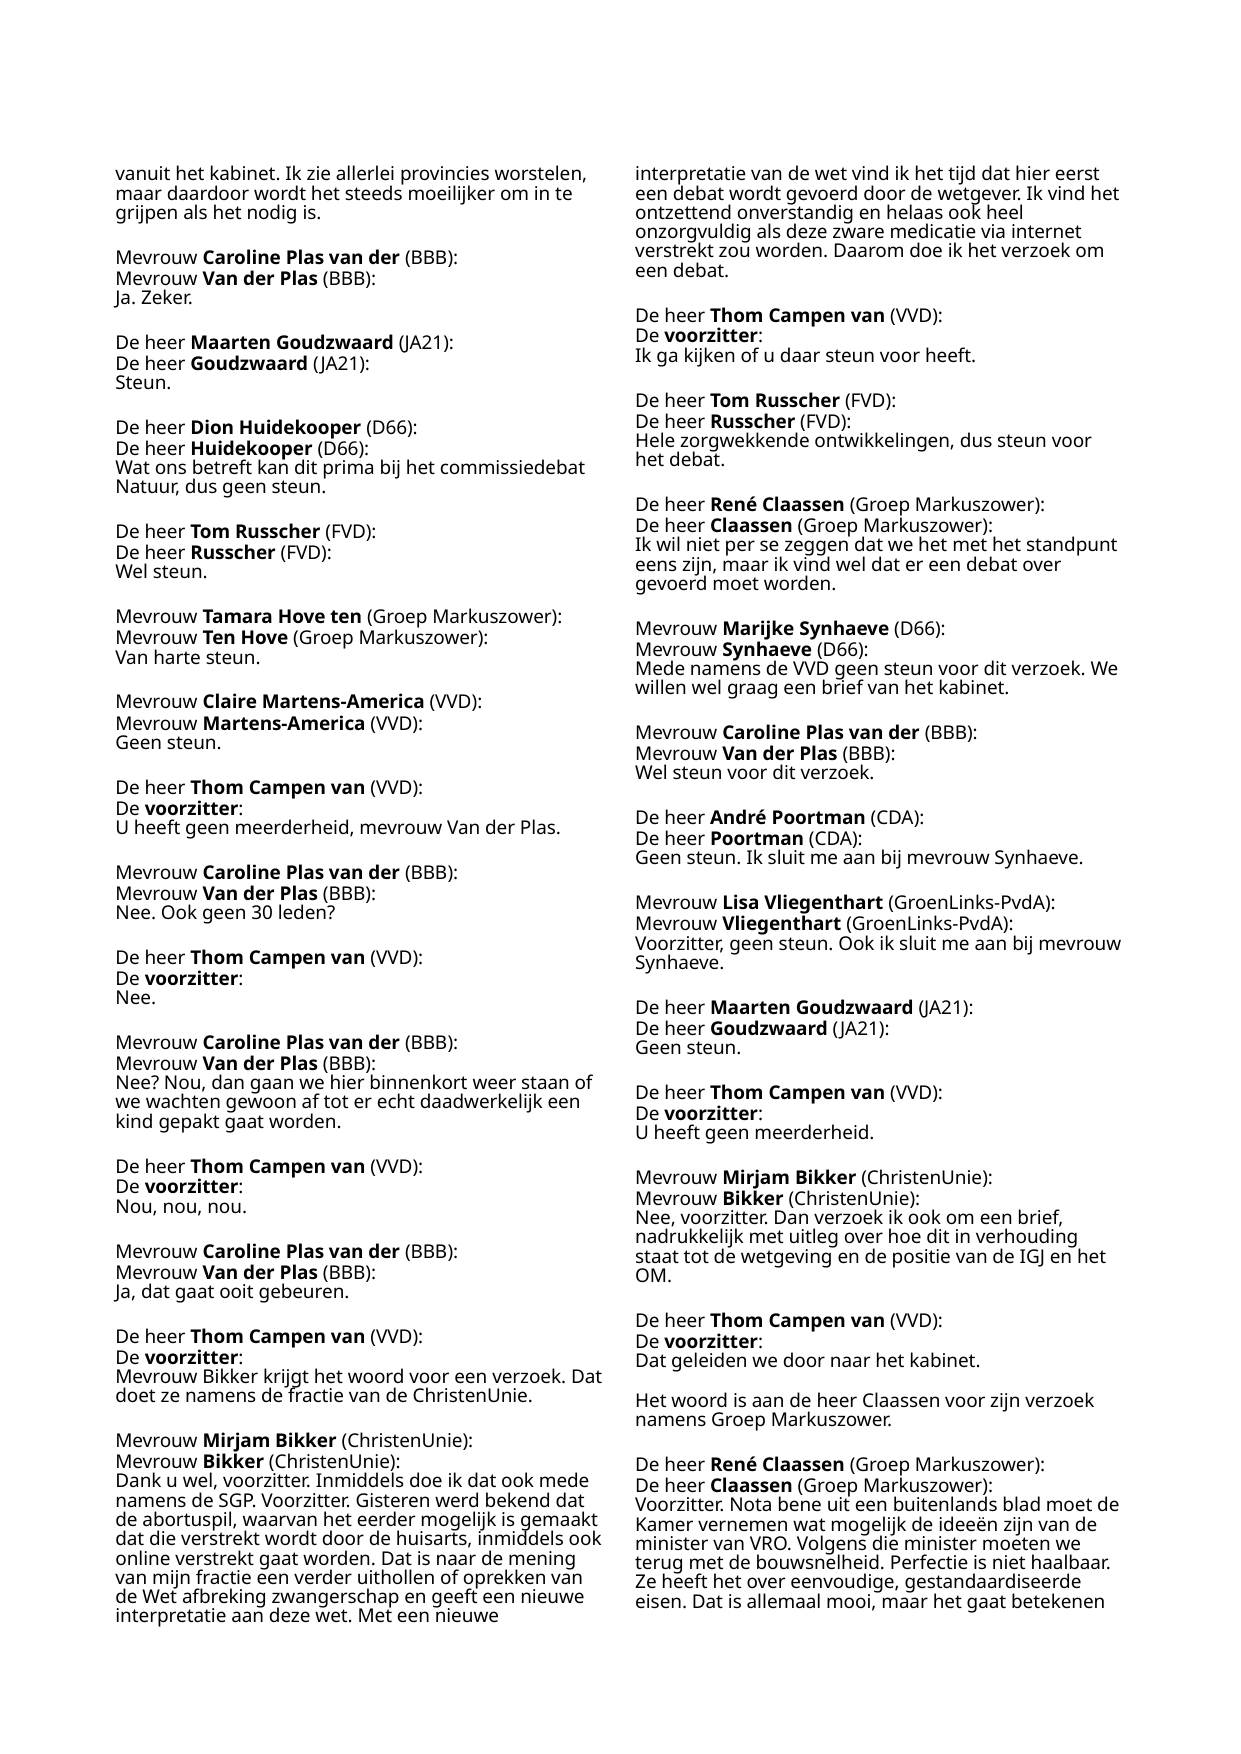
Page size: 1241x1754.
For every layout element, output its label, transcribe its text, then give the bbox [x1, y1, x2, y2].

text Voorzitter, geen steun. Ook ik sluit me aan bij mevrouw Synhaeve. [635, 934, 1125, 973]
text Mevrouw Caroline Plas van der (BBB): [115, 1238, 605, 1264]
text vanuit het kabinet. Ik zie allerlei provincies worstelen, maar daardoor wordt het steeds moeilijker om in te grijpen als het nodig is. [115, 165, 605, 223]
text De voorzitter: [115, 799, 605, 819]
text Mevrouw Van der Plas (BBB): [115, 270, 605, 289]
text Mevrouw Bikker (ChristenUnie): [635, 1190, 1125, 1209]
text De heer Claassen (Groep Markuszower): [635, 1477, 1125, 1496]
text Steun. [115, 374, 605, 393]
text De heer Tom Russcher (FVD): [115, 518, 605, 544]
text Nou, nou, nou. [115, 1198, 605, 1217]
text Mevrouw Martens-America (VVD): [115, 714, 605, 734]
text Ik wil niet per se zeggen dat we het met het standpunt eens zijn, maar ik vind wel dat er een debat over gevoerd moet worden. [635, 536, 1125, 594]
text Ik ga kijken of u daar steun voor heeft. [635, 347, 1125, 366]
text De heer Huidekooper (D66): [115, 440, 605, 459]
text De voorzitter: [115, 1178, 605, 1198]
text Mevrouw Van der Plas (BBB): [115, 1055, 605, 1074]
text De heer René Claassen (Groep Markuszower): [635, 491, 1125, 517]
text Mevrouw Bikker (ChristenUnie): [115, 1453, 605, 1472]
text Mevrouw Caroline Plas van der (BBB): [115, 244, 605, 270]
text Mevrouw Caroline Plas van der (BBB): [115, 859, 605, 885]
text Nee, voorzitter. Dan verzoek ik ook om een brief, nadrukkelijk met uitleg over hoe dit in verhouding staat tot de wetgeving en de positie van de IGJ en het OM. [635, 1209, 1125, 1286]
text Van harte steun. [115, 649, 605, 668]
text De voorzitter: [635, 327, 1125, 347]
text De heer Thom Campen van (VVD): [115, 944, 605, 970]
text Mevrouw Van der Plas (BBB): [115, 885, 605, 904]
text Mevrouw Synhaeve (D66): [635, 641, 1125, 660]
text Wel steun voor dit verzoek. [635, 764, 1125, 783]
text De voorzitter: [635, 1333, 1125, 1352]
text De heer Thom Campen van (VVD): [635, 1079, 1125, 1105]
text Mevrouw Bikker krijgt het woord voor een verzoek. Dat doet ze namens de fractie van de ChristenUnie. [115, 1368, 605, 1407]
text De heer Dion Huidekooper (D66): [115, 414, 605, 440]
text De heer Claassen (Groep Markuszower): [635, 517, 1125, 536]
text De heer Maarten Goudzwaard (JA21): [115, 329, 605, 355]
text De heer Thom Campen van (VVD): [115, 1323, 605, 1349]
text Wel steun. [115, 563, 605, 583]
text De heer Thom Campen van (VVD): [115, 774, 605, 799]
text Mevrouw Van der Plas (BBB): [115, 1264, 605, 1283]
text Voorzitter. Nota bene uit een buitenlands blad moet de Kamer vernemen wat mogelijk de ideeën zijn van de minister van VRO. Volgens die minister moeten we terug met de bouwsnelheid. Perfectie is niet haalbaar. Ze heeft het over eenvoudige, gestandaardiseerde eisen. Dat is allemaal mooi, maar het gaat betekenen [635, 1496, 1125, 1612]
text Het woord is aan de heer Claassen voor zijn verzoek namens Groep Markuszower. [635, 1392, 1125, 1431]
text Mevrouw Caroline Plas van der (BBB): [115, 1029, 605, 1055]
text Dank u wel, voorzitter. Inmiddels doe ik dat ook mede namens de SGP. Voorzitter. Gisteren werd bekend dat de abortuspil, waarvan het eerder mogelijk is gemaakt dat die verstrekt wordt door de huisarts, inmiddels ook online verstrekt gaat worden. Dat is naar de mening van mijn fractie een verder uithollen of oprekken van de Wet afbreking zwangerschap en geeft een nieuwe interpretatie aan deze wet. Met een nieuwe [115, 1472, 605, 1627]
text De heer René Claassen (Groep Markuszower): [635, 1451, 1125, 1477]
text Mevrouw Claire Martens-America (VVD): [115, 689, 605, 714]
text De heer Russcher (FVD): [115, 544, 605, 563]
text De heer Russcher (FVD): [635, 413, 1125, 432]
text Mevrouw Caroline Plas van der (BBB): [635, 719, 1125, 745]
text Geen steun. [115, 734, 605, 753]
text De heer Poortman (CDA): [635, 830, 1125, 849]
text Mevrouw Mirjam Bikker (ChristenUnie): [635, 1164, 1125, 1190]
text Mevrouw Lisa Vliegenthart (GroenLinks-PvdA): [635, 889, 1125, 915]
text De heer Maarten Goudzwaard (JA21): [635, 994, 1125, 1019]
text De heer Thom Campen van (VVD): [635, 1307, 1125, 1333]
text Wat ons betreft kan dit prima bij het commissiedebat Natuur, dus geen steun. [115, 459, 605, 498]
text Mede namens de VVD geen steun voor dit verzoek. We willen wel graag een brief van het kabinet. [635, 660, 1125, 698]
text De heer Goudzwaard (JA21): [635, 1019, 1125, 1039]
text De voorzitter: [115, 1349, 605, 1368]
text Ja, dat gaat ooit gebeuren. [115, 1283, 605, 1302]
text De heer André Poortman (CDA): [635, 804, 1125, 830]
text De voorzitter: [115, 970, 605, 989]
text Geen steun. Ik sluit me aan bij mevrouw Synhaeve. [635, 849, 1125, 869]
text De heer Thom Campen van (VVD): [635, 302, 1125, 327]
text Mevrouw Tamara Hove ten (Groep Markuszower): [115, 604, 605, 629]
text Mevrouw Mirjam Bikker (ChristenUnie): [115, 1427, 605, 1453]
text Dat geleiden we door naar het kabinet. [635, 1352, 1125, 1371]
text interpretatie van de wet vind ik het tijd dat hier eerst een debat wordt gevoerd door de wetgever. Ik vind het ontzettend onverstandig en helaas ook heel onzorgvuldig als deze zware medicatie via internet verstrekt zou worden. Daarom doe ik het verzoek om een debat. [635, 165, 1125, 281]
text Geen steun. [635, 1039, 1125, 1058]
text De voorzitter: [635, 1105, 1125, 1124]
text Nee. Ook geen 30 leden? [115, 904, 605, 923]
text Mevrouw Vliegenthart (GroenLinks-PvdA): [635, 915, 1125, 934]
text U heeft geen meerderheid, mevrouw Van der Plas. [115, 819, 605, 838]
text Nee. [115, 989, 605, 1008]
text Mevrouw Marijke Synhaeve (D66): [635, 615, 1125, 641]
text Hele zorgwekkende ontwikkelingen, dus steun voor het debat. [635, 432, 1125, 470]
text Mevrouw Van der Plas (BBB): [635, 745, 1125, 764]
text Ja. Zeker. [115, 289, 605, 308]
text De heer Goudzwaard (JA21): [115, 355, 605, 374]
text Nee? Nou, dan gaan we hier binnenkort weer staan of we wachten gewoon af tot er echt daadwerkelijk een kind gepakt gaat worden. [115, 1074, 605, 1132]
text Mevrouw Ten Hove (Groep Markuszower): [115, 629, 605, 649]
text De heer Thom Campen van (VVD): [115, 1153, 605, 1178]
text U heeft geen meerderheid. [635, 1124, 1125, 1143]
text De heer Tom Russcher (FVD): [635, 387, 1125, 413]
